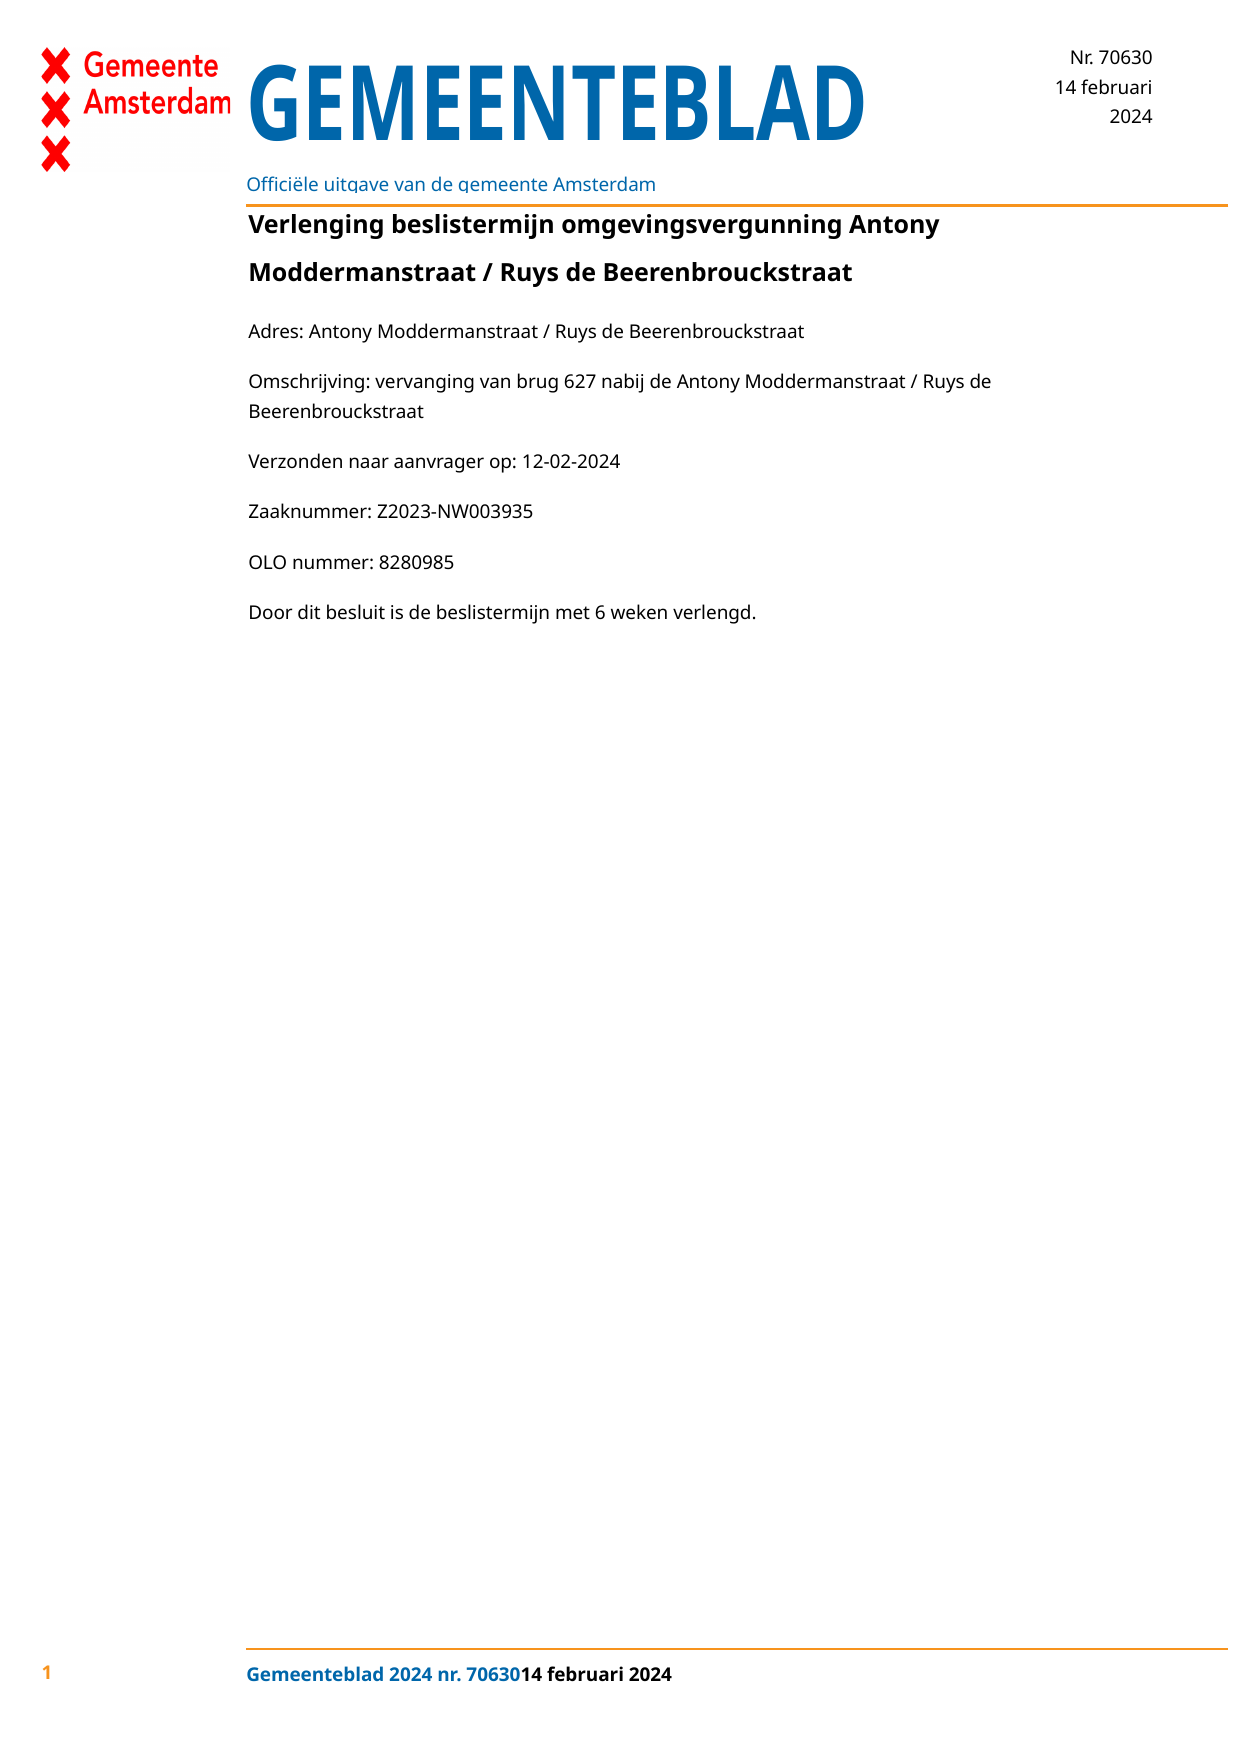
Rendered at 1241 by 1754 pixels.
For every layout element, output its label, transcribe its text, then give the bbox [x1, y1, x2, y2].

text Door dit besluit is de beslistermijn met 6 weken verlengd. [248, 599, 1152, 625]
text Zaaknummer: Z2023-NW003935 [248, 499, 1152, 524]
picture [41, 47, 231, 172]
text Adres: Antony Moddermanstraat / Ruys de Beerenbrouckstraat [248, 318, 1152, 344]
text Omschrijving: vervanging van brug 627 nabij de Antony Moddermanstraat / Ruys de Beerenbrouckstraat [248, 368, 1152, 424]
text Verlenging beslistermijn omgevingsvergunning Antony Moddermanstraat / Ruys de Beerenbrouckstraat [248, 207, 1152, 288]
text Verzonden naar aanvrager op: 12-02-2024 [248, 448, 1152, 474]
text OLO nummer: 8280985 [248, 549, 1152, 575]
